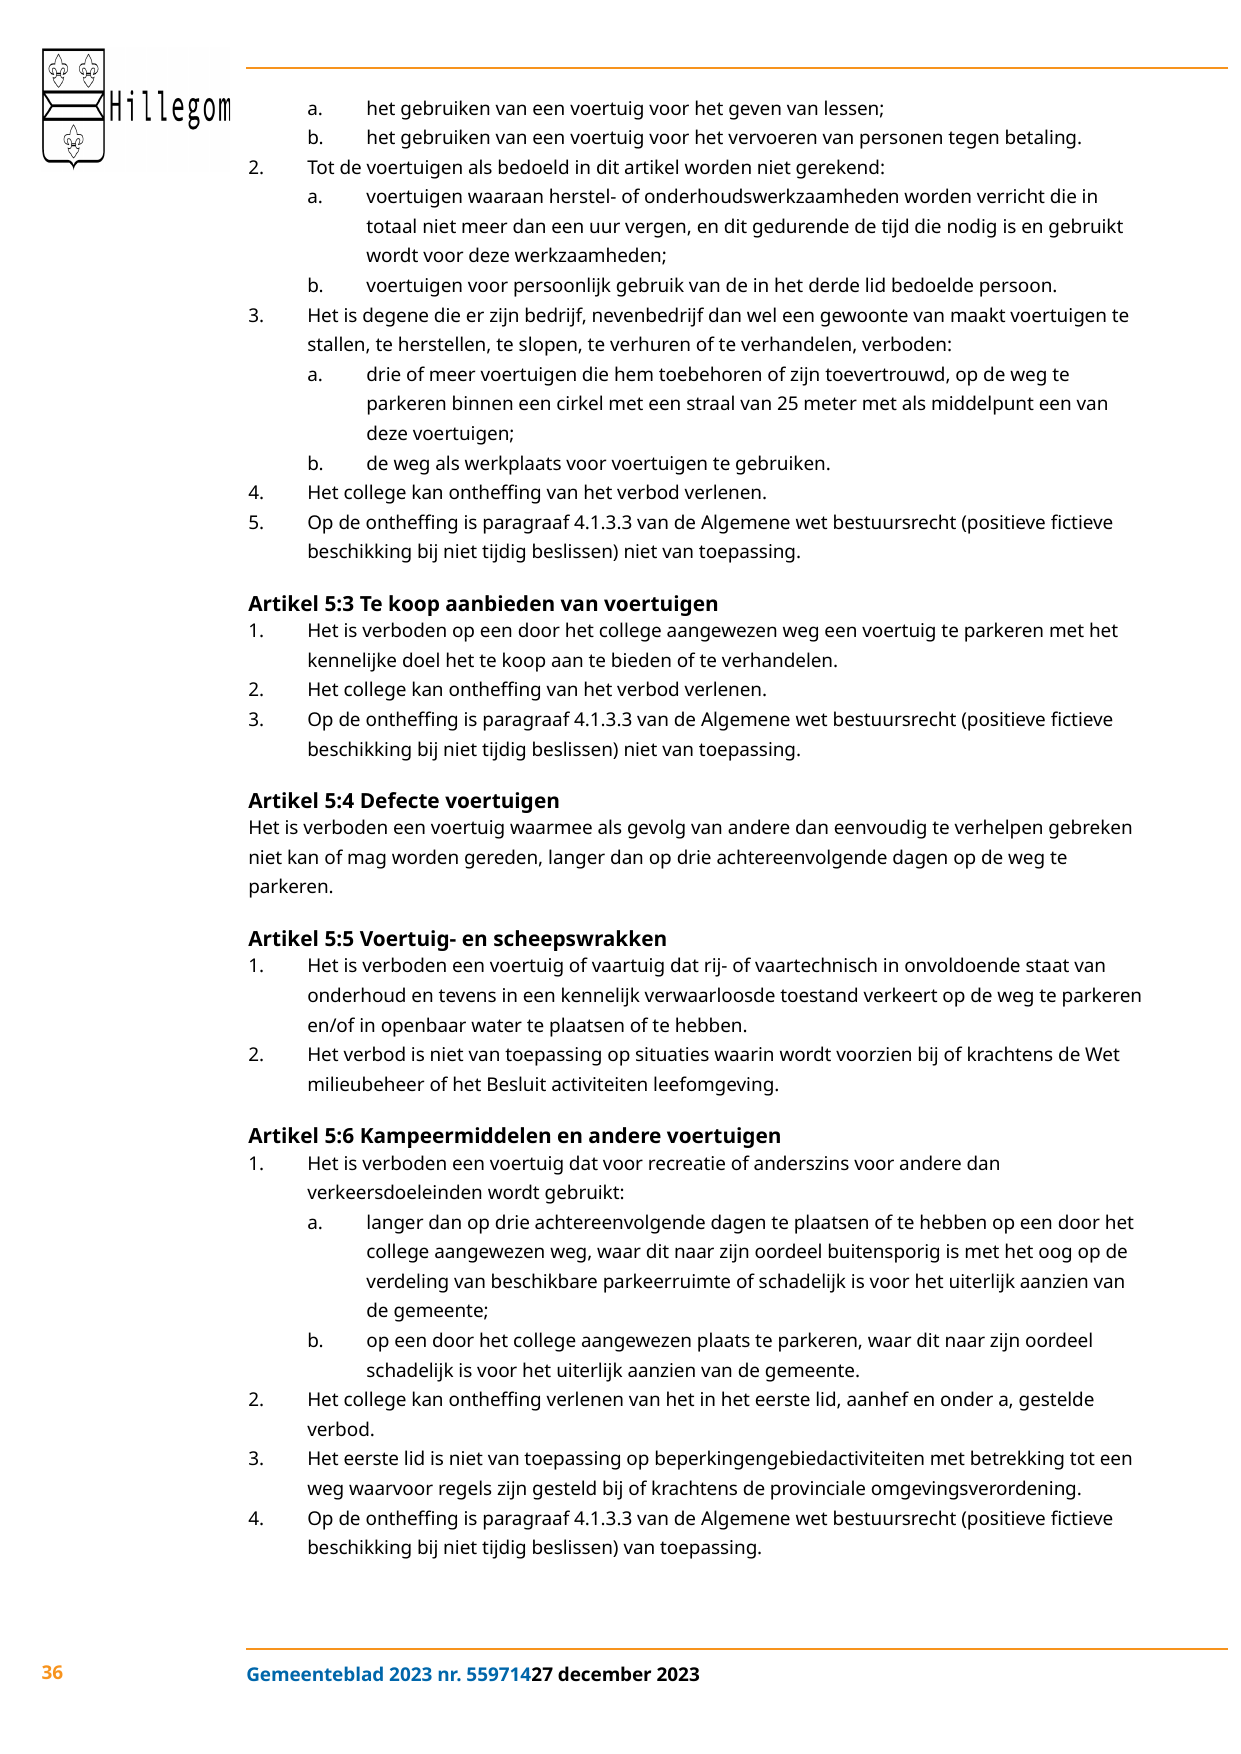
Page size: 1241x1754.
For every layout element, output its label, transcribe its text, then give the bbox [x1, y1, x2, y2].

list Op de ontheffing is paragraaf 4.1.3.3 van de Algemene wet bestuursrecht (positieve fictieve beschikking bij niet tijdig beslissen) van toepassing. [248, 1505, 1152, 1560]
list Het college kan ontheffing van het verbod verlenen. [248, 677, 1152, 702]
text Artikel 5:3 Te koop aanbieden van voertuigen [248, 589, 1152, 617]
text Artikel 5:6 Kampeermiddelen en andere voertuigen [248, 1121, 1152, 1150]
list drie of meer voertuigen die hem toebehoren of zijn toevertrouwd, op de weg te parkeren binnen een cirkel met een straal van 25 meter met als middelpunt een van deze voertuigen; [307, 361, 1152, 446]
list voertuigen waaraan herstel- of onderhoudswerkzaamheden worden verricht die in totaal niet meer dan een uur vergen, en dit gedurende de tijd die nodig is en gebruikt wordt voor deze werkzaamheden; [307, 183, 1152, 268]
list Het is verboden op een door het college aangewezen weg een voertuig te parkeren met het kennelijke doel het te koop aan te bieden of te verhandelen. [248, 617, 1152, 673]
text Artikel 5:5 Voertuig- en scheepswrakken [248, 924, 1152, 953]
list Het is verboden een voertuig dat voor recreatie of anderszins voor andere dan verkeersdoeleinden wordt gebruikt: [248, 1150, 1152, 1205]
list Het verbod is niet van toepassing op situaties waarin wordt voorzien bij of krachtens de Wet milieubeheer of het Besluit activiteiten leefomgeving. [248, 1041, 1152, 1097]
list Het college kan ontheffing verlenen van het in het eerste lid, aanhef en onder a, gestelde verbod. [248, 1386, 1152, 1442]
picture [41, 47, 231, 172]
list Het college kan ontheffing van het verbod verlenen. [248, 479, 1152, 505]
list op een door het college aangewezen plaats te parkeren, waar dit naar zijn oordeel schadelijk is voor het uiterlijk aanzien van de gemeente. [307, 1327, 1152, 1383]
list Tot de voertuigen als bedoeld in dit artikel worden niet gerekend: [248, 154, 1152, 180]
list Het is verboden een voertuig of vaartuig dat rij- of vaartechnisch in onvoldoende staat van onderhoud en tevens in een kennelijk verwaarloosde toestand verkeert op de weg te parkeren en/of in openbaar water te plaatsen of te hebben. [248, 953, 1152, 1037]
list Het eerste lid is niet van toepassing op beperkingengebiedactiviteiten met betrekking tot een weg waarvoor regels zijn gesteld bij of krachtens de provinciale omgevingsverordening. [248, 1446, 1152, 1501]
list Op de ontheffing is paragraaf 4.1.3.3 van de Algemene wet bestuursrecht (positieve fictieve beschikking bij niet tijdig beslissen) niet van toepassing. [248, 706, 1152, 761]
list de weg als werkplaats voor voertuigen te gebruiken. [307, 450, 1152, 476]
text Artikel 5:4 Defecte voertuigen [248, 786, 1152, 814]
list het gebruiken van een voertuig voor het vervoeren van personen tegen betaling. [307, 124, 1152, 150]
list Op de ontheffing is paragraaf 4.1.3.3 van de Algemene wet bestuursrecht (positieve fictieve beschikking bij niet tijdig beslissen) niet van toepassing. [248, 509, 1152, 564]
text Het is verboden een voertuig waarmee als gevolg van andere dan eenvoudig te verhelpen gebreken niet kan of mag worden gereden, langer dan op drie achtereenvolgende dagen op de weg te parkeren. [248, 814, 1152, 899]
list langer dan op drie achtereenvolgende dagen te plaatsen of te hebben op een door het college aangewezen weg, waar dit naar zijn oordeel buitensporig is met het oog op de verdeling van beschikbare parkeerruimte of schadelijk is voor het uiterlijk aanzien van de gemeente; [307, 1209, 1152, 1323]
list Het is degene die er zijn bedrijf, nevenbedrijf dan wel een gewoonte van maakt voertuigen te stallen, te herstellen, te slopen, te verhuren of te verhandelen, verboden: [248, 302, 1152, 357]
list het gebruiken van een voertuig voor het geven van lessen; [307, 95, 1152, 121]
list voertuigen voor persoonlijk gebruik van de in het derde lid bedoelde persoon. [307, 272, 1152, 298]
